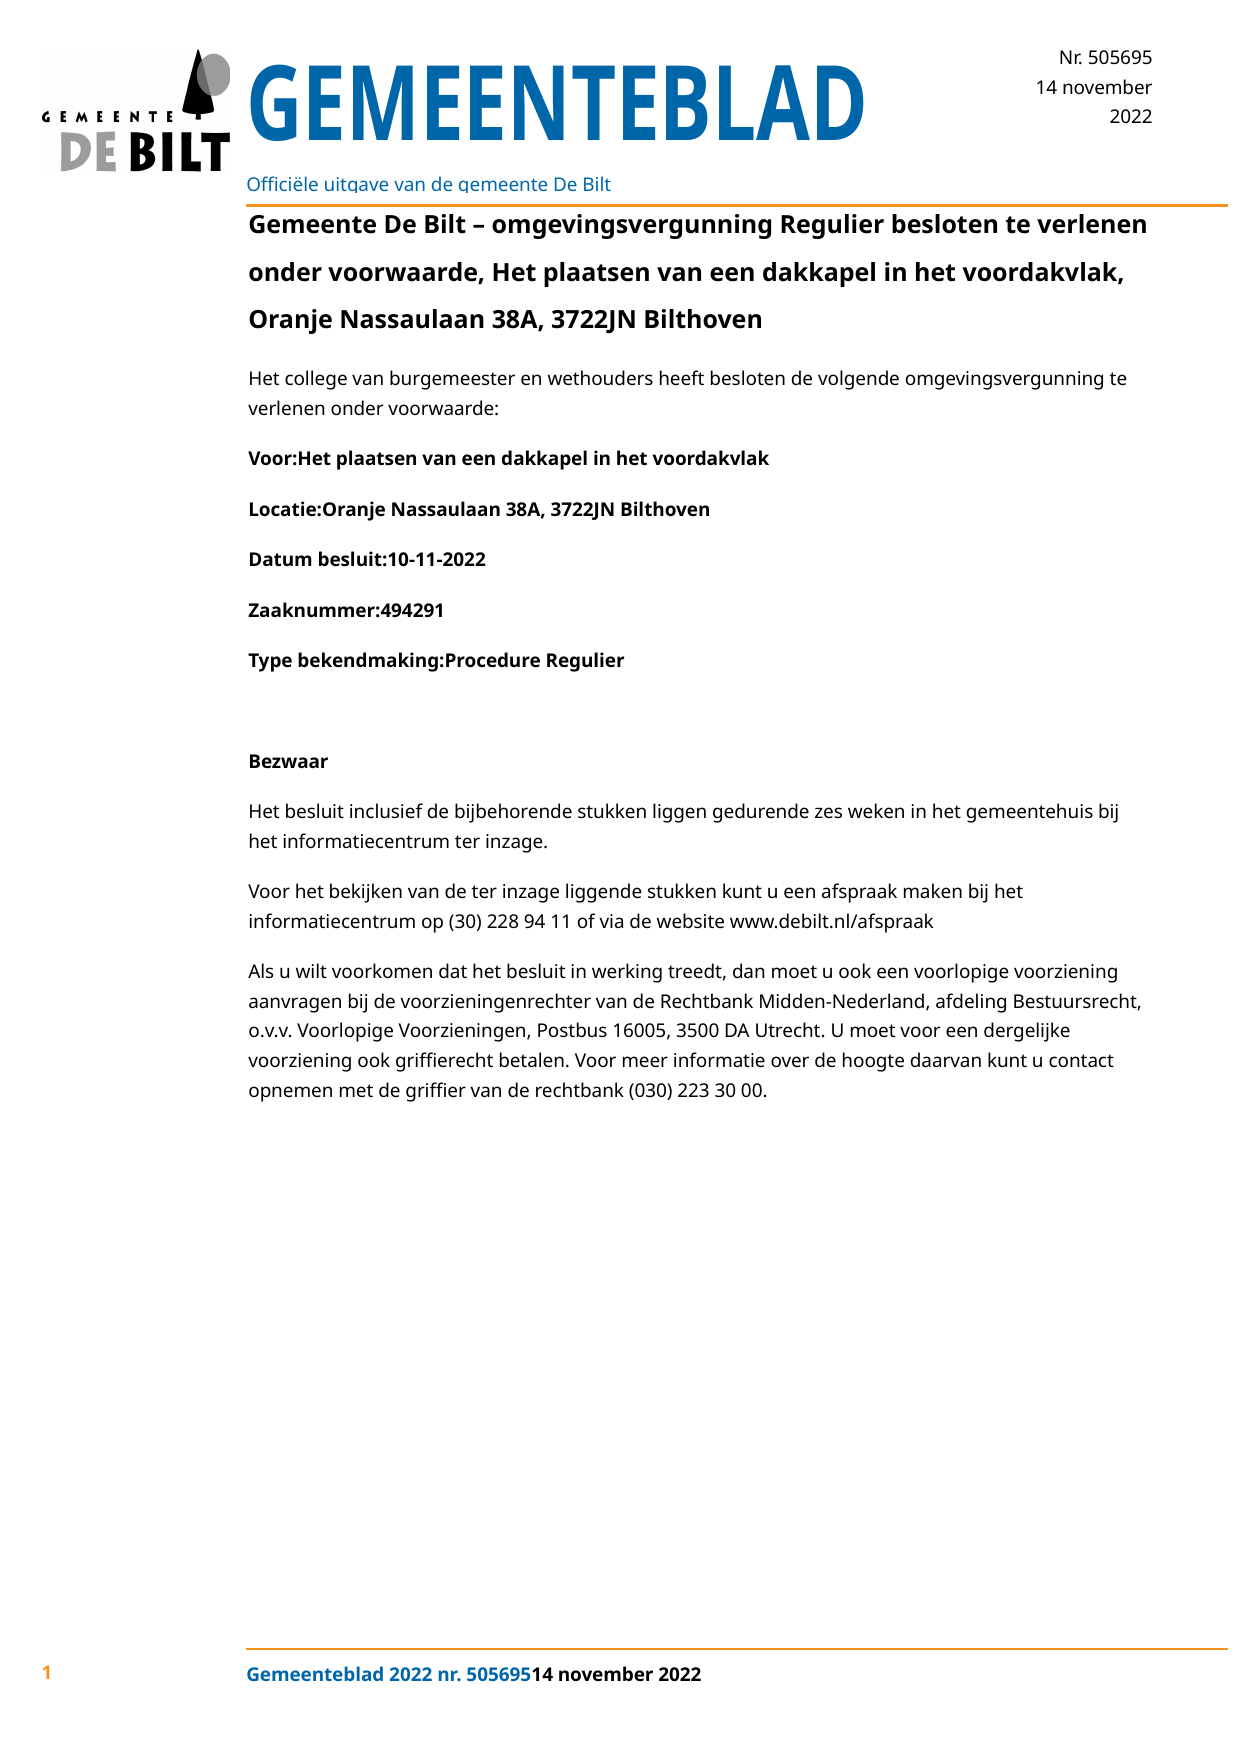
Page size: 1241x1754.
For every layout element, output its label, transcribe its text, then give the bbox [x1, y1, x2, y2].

text Type bekendmaking:Procedure Regulier [248, 647, 1152, 673]
text Locatie:Oranje Nassaulaan 38A, 3722JN Bilthoven [248, 496, 1152, 522]
text Zaaknummer:494291 [248, 597, 1152, 622]
text Datum besluit:10-11-2022 [248, 546, 1152, 572]
text Gemeente De Bilt – omgevingsvergunning Regulier besloten te verlenen onder voorwaarde, Het plaatsen van een dakkapel in het voordakvlak, Oranje Nassaulaan 38A, 3722JN Bilthoven [248, 207, 1152, 336]
text Voor het bekijken van de ter inzage liggende stukken kunt u een afspraak maken bij het informatiecentrum op (30) 228 94 11 of via de website www.debilt.nl/afspraak [248, 878, 1152, 934]
text Als u wilt voorkomen dat het besluit in werking treedt, dan moet u ook een voorlopige voorziening aanvragen bij de voorzieningenrechter van de Rechtbank Midden-Nederland, afdeling Bestuursrecht, o.v.v. Voorlopige Voorzieningen, Postbus 16005, 3500 DA Utrecht. U moet voor een dergelijke voorziening ook griffierecht betalen. Voor meer informatie over de hoogte daarvan kunt u contact opnemen met de griffier van de rechtbank (030) 223 30 00. [248, 958, 1152, 1102]
text Het college van burgemeester en wethouders heeft besloten de volgende omgevingsvergunning te verlenen onder voorwaarde: [248, 366, 1152, 421]
text Voor:Het plaatsen van een dakkapel in het voordakvlak [248, 446, 1152, 471]
text Het besluit inclusief de bijbehorende stukken liggen gedurende zes weken in het gemeentehuis bij het informatiecentrum ter inzage. [248, 798, 1152, 854]
picture [41, 47, 231, 172]
text Bezwaar [248, 748, 1152, 774]
